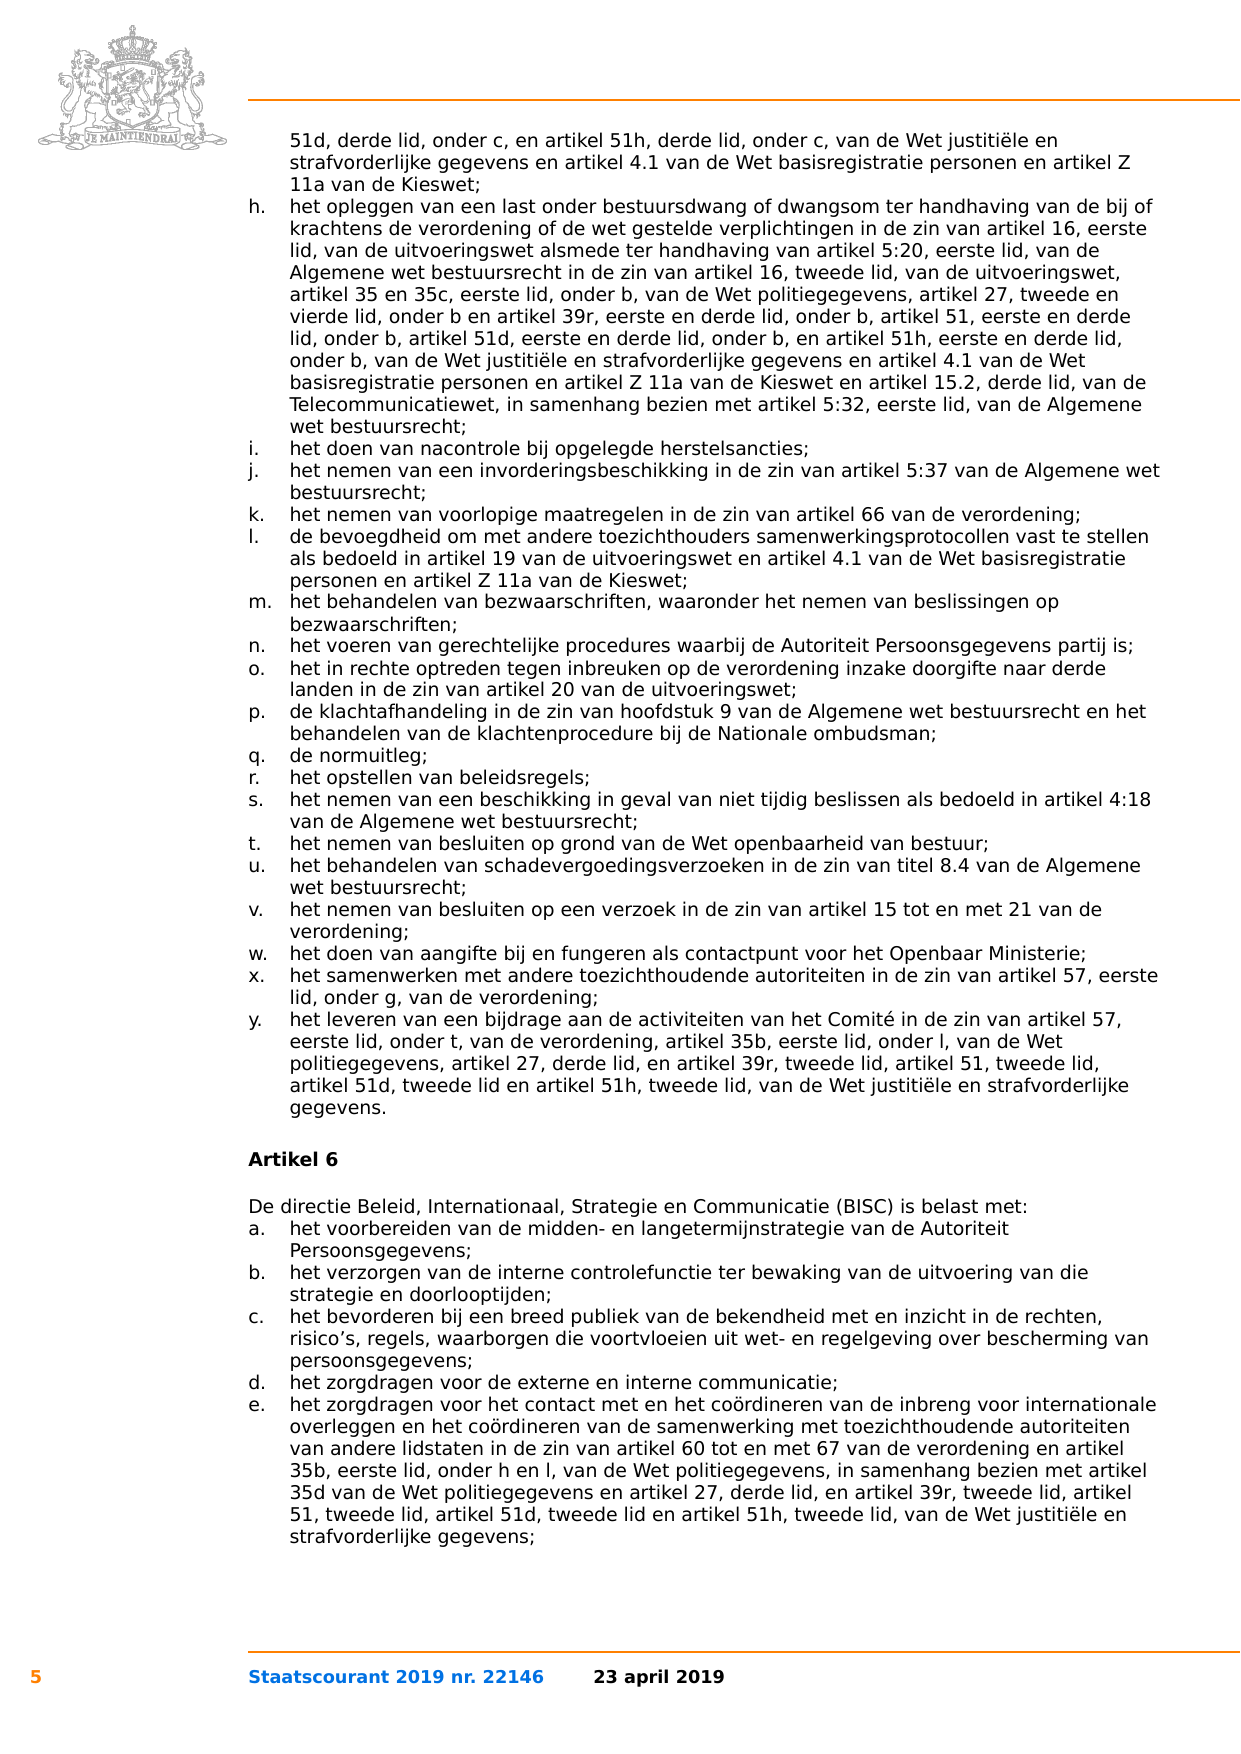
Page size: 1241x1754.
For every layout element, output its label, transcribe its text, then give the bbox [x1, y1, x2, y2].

text h. het opleggen van een last onder bestuursdwang of dwangsom ter handhaving van de bij of krachtens de verordening of de wet gestelde verplichtingen in de zin van artikel 16, eerste lid, van de uitvoeringswet alsmede ter handhaving van artikel 5:20, eerste lid, van de Algemene wet bestuursrecht in de zin van artikel 16, tweede lid, van de uitvoeringswet, artikel 35 en 35c, eerste lid, onder b, van de Wet politiegegevens, artikel 27, tweede en vierde lid, onder b en artikel 39r, eerste en derde lid, onder b, artikel 51, eerste en derde lid, onder b, artikel 51d, eerste en derde lid, onder b, en artikel 51h, eerste en derde lid, onder b, van de Wet justitiële en strafvorderlijke gegevens en artikel 4.1 van de Wet basisregistratie personen en artikel Z 11a van de Kieswet en artikel 15.2, derde lid, van de Telecommunicatiewet, in samenhang bezien met artikel 5:32, eerste lid, van de Algemene wet bestuursrecht; [248, 196, 1163, 438]
text n. het voeren van gerechtelijke procedures waarbij de Autoriteit Persoonsgegevens partij is; [248, 635, 1163, 657]
text e. het zorgdragen voor het contact met en het coördineren van de inbreng voor internationale overleggen en het coördineren van de samenwerking met toezichthoudende autoriteiten van andere lidstaten in de zin van artikel 60 tot en met 67 van de verordening en artikel 35b, eerste lid, onder h en l, van de Wet politiegegevens, in samenhang bezien met artikel 35d van de Wet politiegegevens en artikel 27, derde lid, en artikel 39r, tweede lid, artikel 51, tweede lid, artikel 51d, tweede lid en artikel 51h, tweede lid, van de Wet justitiële en strafvorderlijke gegevens; [248, 1394, 1163, 1548]
text w. het doen van aangifte bij en fungeren als contactpunt voor het Openbaar Ministerie; [248, 943, 1163, 965]
text c. het bevorderen bij een breed publiek van de bekendheid met en inzicht in de rechten, risico’s, regels, waarborgen die voortvloeien uit wet- en regelgeving over bescherming van persoonsgegevens; [248, 1306, 1163, 1372]
subtitle Artikel 6 [248, 1149, 1163, 1171]
picture [38, 25, 227, 150]
text i. het doen van nacontrole bij opgelegde herstelsancties; [248, 438, 1163, 459]
text a. het voorbereiden van de midden- en langetermijnstrategie van de Autoriteit Persoonsgegevens; [248, 1218, 1163, 1262]
text y. het leveren van een bijdrage aan de activiteiten van het Comité in de zin van artikel 57, eerste lid, onder t, van de verordening, artikel 35b, eerste lid, onder l, van de Wet politiegegevens, artikel 27, derde lid, en artikel 39r, tweede lid, artikel 51, tweede lid, artikel 51d, tweede lid en artikel 51h, tweede lid, van de Wet justitiële en strafvorderlijke gegevens. [248, 1009, 1163, 1119]
text r. het opstellen van beleidsregels; [248, 767, 1163, 789]
text q. de normuitleg; [248, 745, 1163, 767]
text j. het nemen van een invorderingsbeschikking in de zin van artikel 5:37 van de Algemene wet bestuursrecht; [248, 459, 1163, 503]
text x. het samenwerken met andere toezichthoudende autoriteiten in de zin van artikel 57, eerste lid, onder g, van de verordening; [248, 965, 1163, 1009]
text De directie Beleid, Internationaal, Strategie en Communicatie (BISC) is belast met: [248, 1196, 1163, 1218]
text o. het in rechte optreden tegen inbreuken op de verordening inzake doorgifte naar derde landen in de zin van artikel 20 van de uitvoeringswet; [248, 657, 1163, 701]
text m. het behandelen van bezwaarschriften, waaronder het nemen van beslissingen op bezwaarschriften; [248, 591, 1163, 635]
text l. de bevoegdheid om met andere toezichthouders samenwerkingsprotocollen vast te stellen als bedoeld in artikel 19 van de uitvoeringswet en artikel 4.1 van de Wet basisregistratie personen en artikel Z 11a van de Kieswet; [248, 526, 1163, 591]
text s. het nemen van een beschikking in geval van niet tijdig beslissen als bedoeld in artikel 4:18 van de Algemene wet bestuursrecht; [248, 789, 1163, 833]
text d. het zorgdragen voor de externe en interne communicatie; [248, 1372, 1163, 1394]
text k. het nemen van voorlopige maatregelen in de zin van artikel 66 van de verordening; [248, 503, 1163, 526]
text v. het nemen van besluiten op een verzoek in de zin van artikel 15 tot en met 21 van de verordening; [248, 899, 1163, 943]
text u. het behandelen van schadevergoedingsverzoeken in de zin van titel 8.4 van de Algemene wet bestuursrecht; [248, 855, 1163, 899]
text t. het nemen van besluiten op grond van de Wet openbaarheid van bestuur; [248, 833, 1163, 855]
text 51d, derde lid, onder c, en artikel 51h, derde lid, onder c, van de Wet justitiële en strafvorderlijke gegevens en artikel 4.1 van de Wet basisregistratie personen en artikel Z 11a van de Kieswet; [248, 130, 1163, 196]
text p. de klachtafhandeling in de zin van hoofdstuk 9 van de Algemene wet bestuursrecht en het behandelen van de klachtenprocedure bij de Nationale ombudsman; [248, 701, 1163, 745]
text b. het verzorgen van de interne controlefunctie ter bewaking van de uitvoering van die strategie en doorlooptijden; [248, 1262, 1163, 1306]
